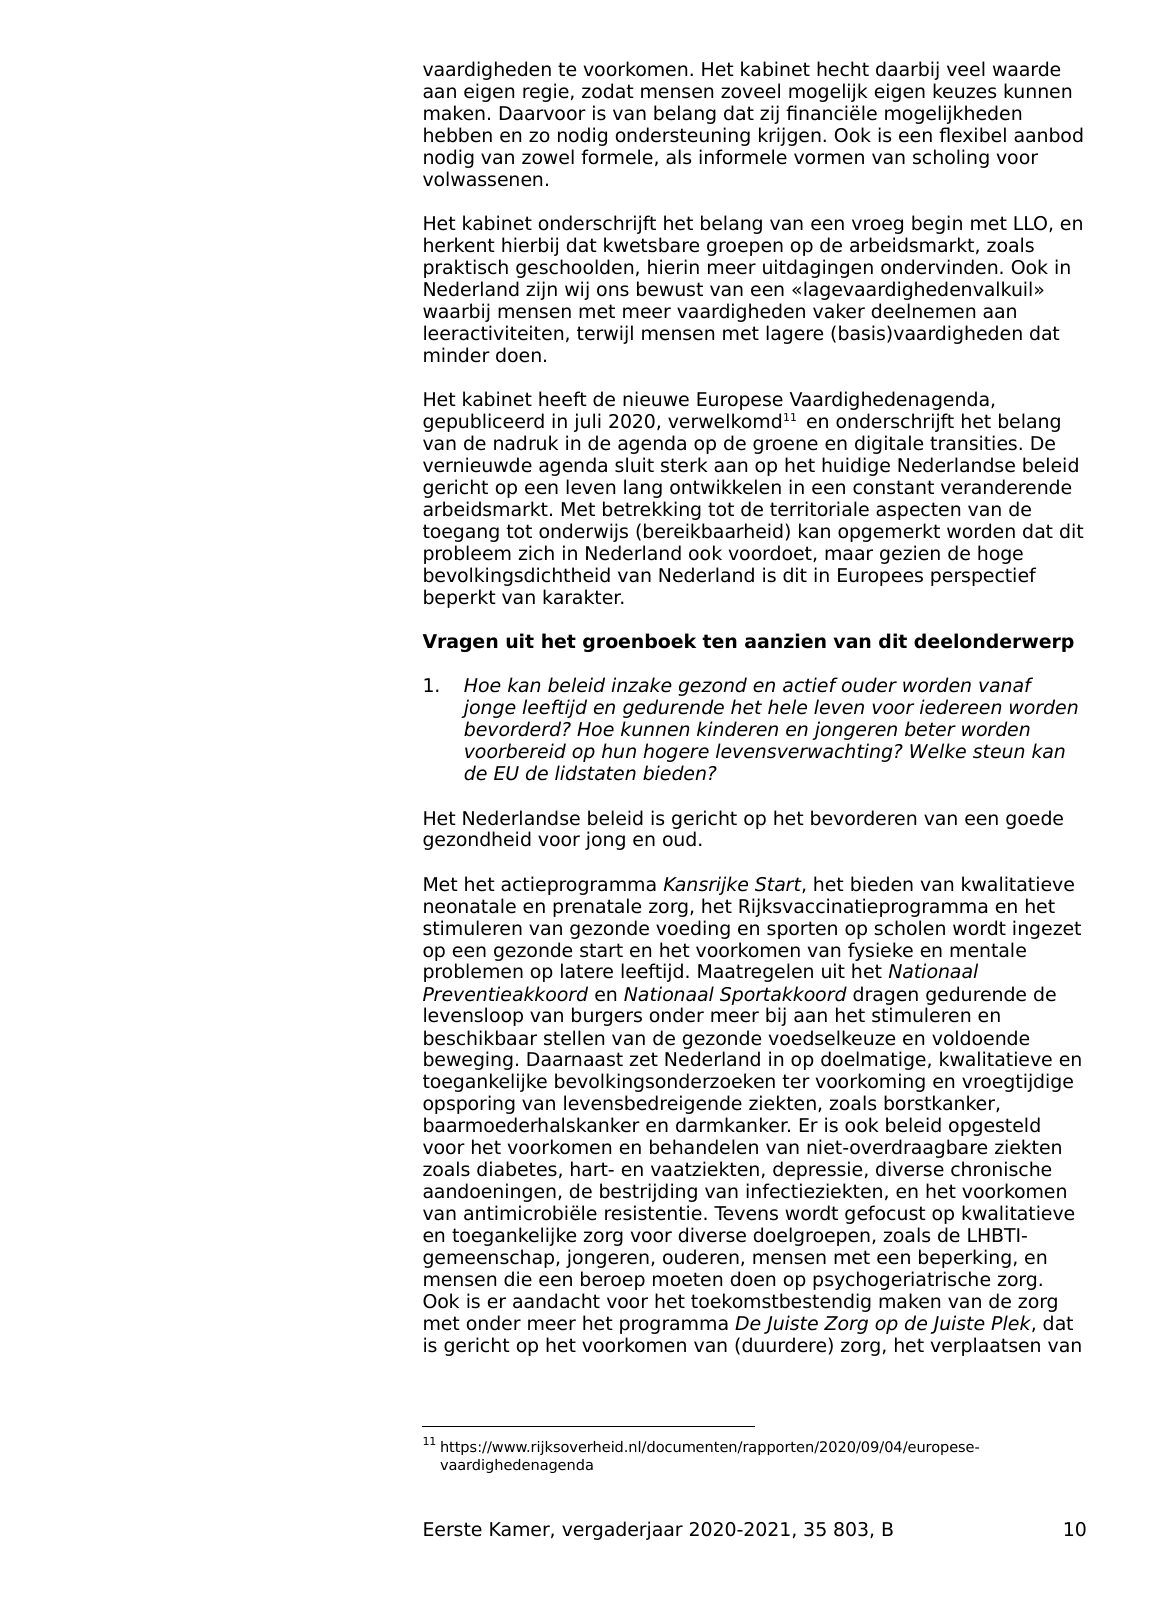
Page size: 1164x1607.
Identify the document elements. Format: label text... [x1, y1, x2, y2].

subtitle Vragen uit het groenboek ten aanzien van dit deelonderwerp [422, 631, 1087, 653]
text Met het actieprogramma Kansrijke Start, het bieden van kwalitatieve neonatale en prenatale zorg, het Rijksvaccinatieprogramma en het stimuleren van gezonde voeding en sporten op scholen wordt ingezet op een gezonde start en het voorkomen van fysieke en mentale problemen op latere leeftijd. Maatregelen uit het Nationaal Preventieakkoord en Nationaal Sportakkoord dragen gedurende de levensloop van burgers onder meer bij aan het stimuleren en beschikbaar stellen van de gezonde voedselkeuze en voldoende beweging. Daarnaast zet Nederland in op doelmatige, kwalitatieve en toegankelijke bevolkingsonderzoeken ter voorkoming en vroegtijdige opsporing van levensbedreigende ziekten, zoals borstkanker, baarmoederhalskanker en darmkanker. Er is ook beleid opgesteld voor het voorkomen en behandelen van niet-overdraagbare ziekten zoals diabetes, hart- en vaatziekten, depressie, diverse chronische aandoeningen, de bestrijding van infectieziekten, en het voorkomen van antimicrobiële resistentie. Tevens wordt gefocust op kwalitatieve en toegankelijke zorg voor diverse doelgroepen, zoals de LHBTI-gemeenschap, jongeren, ouderen, mensen met een beperking, en mensen die een beroep moeten doen op psychogeriatrische zorg. Ook is er aandacht voor het toekomstbestendig maken van de zorg met onder meer het programma De Juiste Zorg op de Juiste Plek, dat is gericht op het voorkomen van (duurdere) zorg, het verplaatsen van [422, 873, 1087, 1357]
text Het kabinet heeft de nieuwe Europese Vaardighedenagenda, gepubliceerd in juli 2020, verwelkomd en onderschrijft het belang van de nadruk in de agenda op de groene en digitale transities. De vernieuwde agenda sluit sterk aan op het huidige Nederlandse beleid gericht op een leven lang ontwikkelen in een constant veranderende arbeidsmarkt. Met betrekking tot de territoriale aspecten van de toegang tot onderwijs (bereikbaarheid) kan opgemerkt worden dat dit probleem zich in Nederland ook voordoet, maar gezien de hoge bevolkingsdichtheid van Nederland is dit in Europees perspectief beperkt van karakter. [422, 389, 1087, 609]
text https://www.rijksoverheid.nl/documenten/rapporten/2020/09/04/europese-vaardighedenagenda [422, 1435, 1087, 1474]
text vaardigheden te voorkomen. Het kabinet hecht daarbij veel waarde aan eigen regie, zodat mensen zoveel mogelijk eigen keuzes kunnen maken. Daarvoor is van belang dat zij financiële mogelijkheden hebben en zo nodig ondersteuning krijgen. Ook is een flexibel aanbod nodig van zowel formele, als informele vormen van scholing voor volwassenen. [422, 59, 1087, 191]
text Het kabinet onderschrijft het belang van een vroeg begin met LLO, en herkent hierbij dat kwetsbare groepen op de arbeidsmarkt, zoals praktisch geschoolden, hierin meer uitdagingen ondervinden. Ook in Nederland zijn wij ons bewust van een «lagevaardighedenvalkuil» waarbij mensen met meer vaardigheden vaker deelnemen aan leeractiviteiten, terwijl mensen met lagere (basis)vaardigheden dat minder doen. [422, 213, 1087, 367]
text Het Nederlandse beleid is gericht op het bevorderen van een goede gezondheid voor jong en oud. [422, 807, 1087, 851]
text 1. Hoe kan beleid inzake gezond en actief ouder worden vanaf jonge leeftijd en gedurende het hele leven voor iedereen worden bevorderd? Hoe kunnen kinderen en jongeren beter worden voorbereid op hun hogere levensverwachting? Welke steun kan de EU de lidstaten bieden? [422, 675, 1087, 785]
